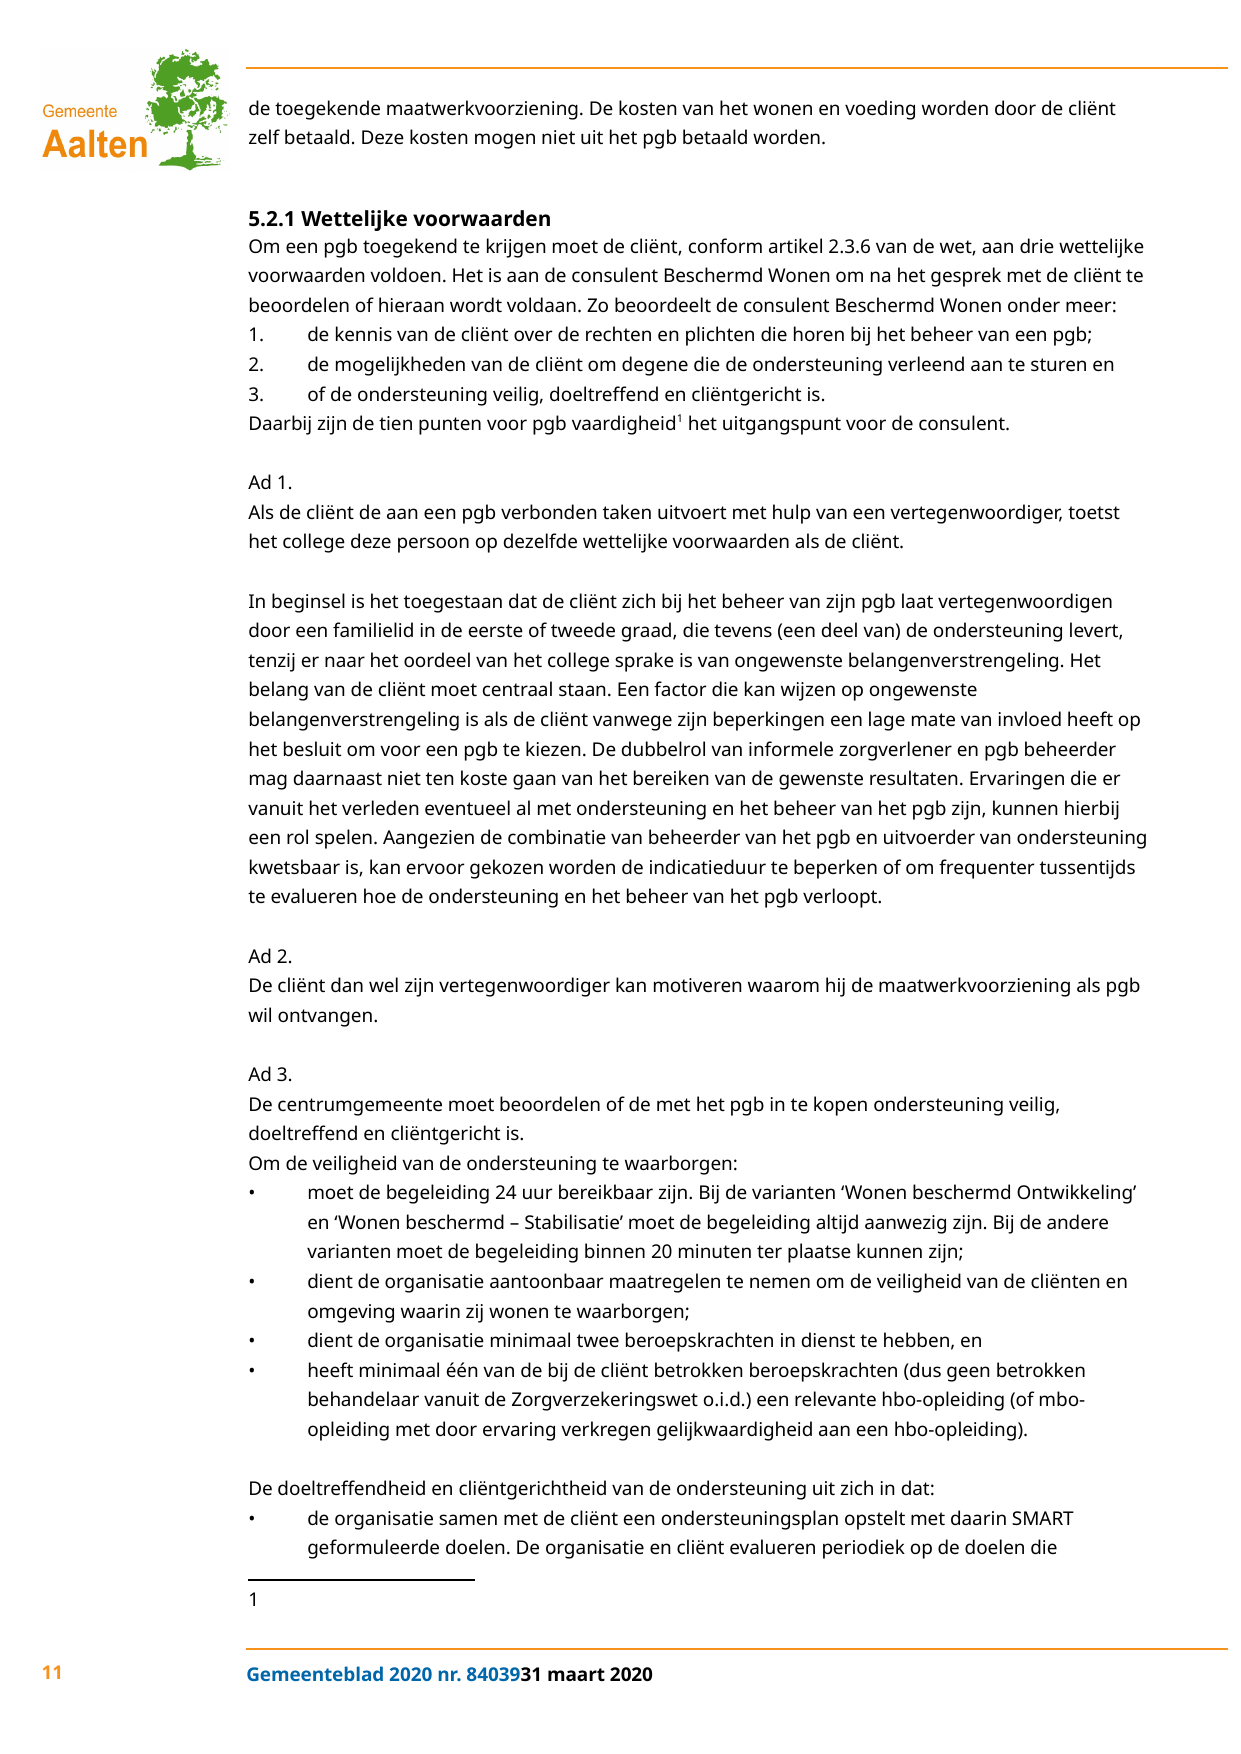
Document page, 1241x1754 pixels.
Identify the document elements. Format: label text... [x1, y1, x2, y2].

list de mogelijkheden van de cliënt om degene die de ondersteuning verleend aan te sturen en [248, 351, 1152, 377]
text de toegekende maatwerkvoorziening. De kosten van het wonen en voeding worden door de cliënt zelf betaald. Deze kosten mogen niet uit het pgb betaald worden. [248, 95, 1152, 150]
list dient de organisatie aantoonbaar maatregelen te nemen om de veiligheid van de cliënten en omgeving waarin zij wonen te waarborgen; [248, 1268, 1152, 1323]
text Om de veiligheid van de ondersteuning te waarborgen: [248, 1150, 1152, 1176]
text Daarbij zijn de tien punten voor pgb vaardigheid het uitgangspunt voor de consulent. [248, 410, 1152, 436]
text Ad 3. [248, 1061, 1152, 1087]
list dient de organisatie minimaal twee beroepskrachten in dienst te hebben, en [248, 1327, 1152, 1353]
text 5.2.1 Wettelijke voorwaarden [248, 204, 1152, 233]
picture [41, 47, 231, 172]
text De cliënt dan wel zijn vertegenwoordiger kan motiveren waarom hij de maatwerkvoorziening als pgb wil ontvangen. [248, 972, 1152, 1028]
list of de ondersteuning veilig, doeltreffend en cliëntgericht is. [248, 381, 1152, 406]
text De doeltreffendheid en cliëntgerichtheid van de ondersteuning uit zich in dat: [248, 1475, 1152, 1501]
text Om een pgb toegekend te krijgen moet de cliënt, conform artikel 2.3.6 van de wet, aan drie wettelijke voorwaarden voldoen. Het is aan de consulent Beschermd Wonen om na het gesprek met de cliënt te beoordelen of hieraan wordt voldaan. Zo beoordeelt de consulent Beschermd Wonen onder meer: [248, 233, 1152, 318]
text De centrumgemeente moet beoordelen of de met het pgb in te kopen ondersteuning veilig, doeltreffend en cliëntgericht is. [248, 1091, 1152, 1146]
text In beginsel is het toegestaan dat de cliënt zich bij het beheer van zijn pgb laat vertegenwoordigen door een familielid in de eerste of tweede graad, die tevens (een deel van) de ondersteuning levert, tenzij er naar het oordeel van het college sprake is van ongewenste belangenverstrengeling. Het belang van de cliënt moet centraal staan. Een factor die kan wijzen op ongewenste belangenverstrengeling is als de cliënt vanwege zijn beperkingen een lage mate van invloed heeft op het besluit om voor een pgb te kiezen. De dubbelrol van informele zorgverlener en pgb beheerder mag daarnaast niet ten koste gaan van het bereiken van de gewenste resultaten. Ervaringen die er vanuit het verleden eventueel al met ondersteuning en het beheer van het pgb zijn, kunnen hierbij een rol spelen. Aangezien de combinatie van beheerder van het pgb en uitvoerder van ondersteuning kwetsbaar is, kan ervoor gekozen worden de indicatieduur te beperken of om frequenter tussentijds te evalueren hoe de ondersteuning en het beheer van het pgb verloopt. [248, 588, 1152, 909]
text Ad 1. [248, 469, 1152, 495]
text Als de cliënt de aan een pgb verbonden taken uitvoert met hulp van een vertegenwoordiger, toetst het college deze persoon op dezelfde wettelijke voorwaarden als de cliënt. [248, 499, 1152, 554]
text Ad 2. [248, 943, 1152, 968]
list heeft minimaal één van de bij de cliënt betrokken beroepskrachten (dus geen betrokken behandelaar vanuit de Zorgverzekeringswet o.i.d.) een relevante hbo-opleiding (of mbo-opleiding met door ervaring verkregen gelijkwaardigheid aan een hbo-opleiding). [248, 1357, 1152, 1442]
list de organisatie samen met de cliënt een ondersteuningsplan opstelt met daarin SMART geformuleerde doelen. De organisatie en cliënt evalueren periodiek op de doelen die [248, 1505, 1152, 1560]
list moet de begeleiding 24 uur bereikbaar zijn. Bij de varianten ‘Wonen beschermd Ontwikkeling’ en ‘Wonen beschermd – Stabilisatie’ moet de begeleiding altijd aanwezig zijn. Bij de andere varianten moet de begeleiding binnen 20 minuten ter plaatse kunnen zijn; [248, 1179, 1152, 1264]
list de kennis van de cliënt over de rechten en plichten die horen bij het beheer van een pgb; [248, 322, 1152, 347]
